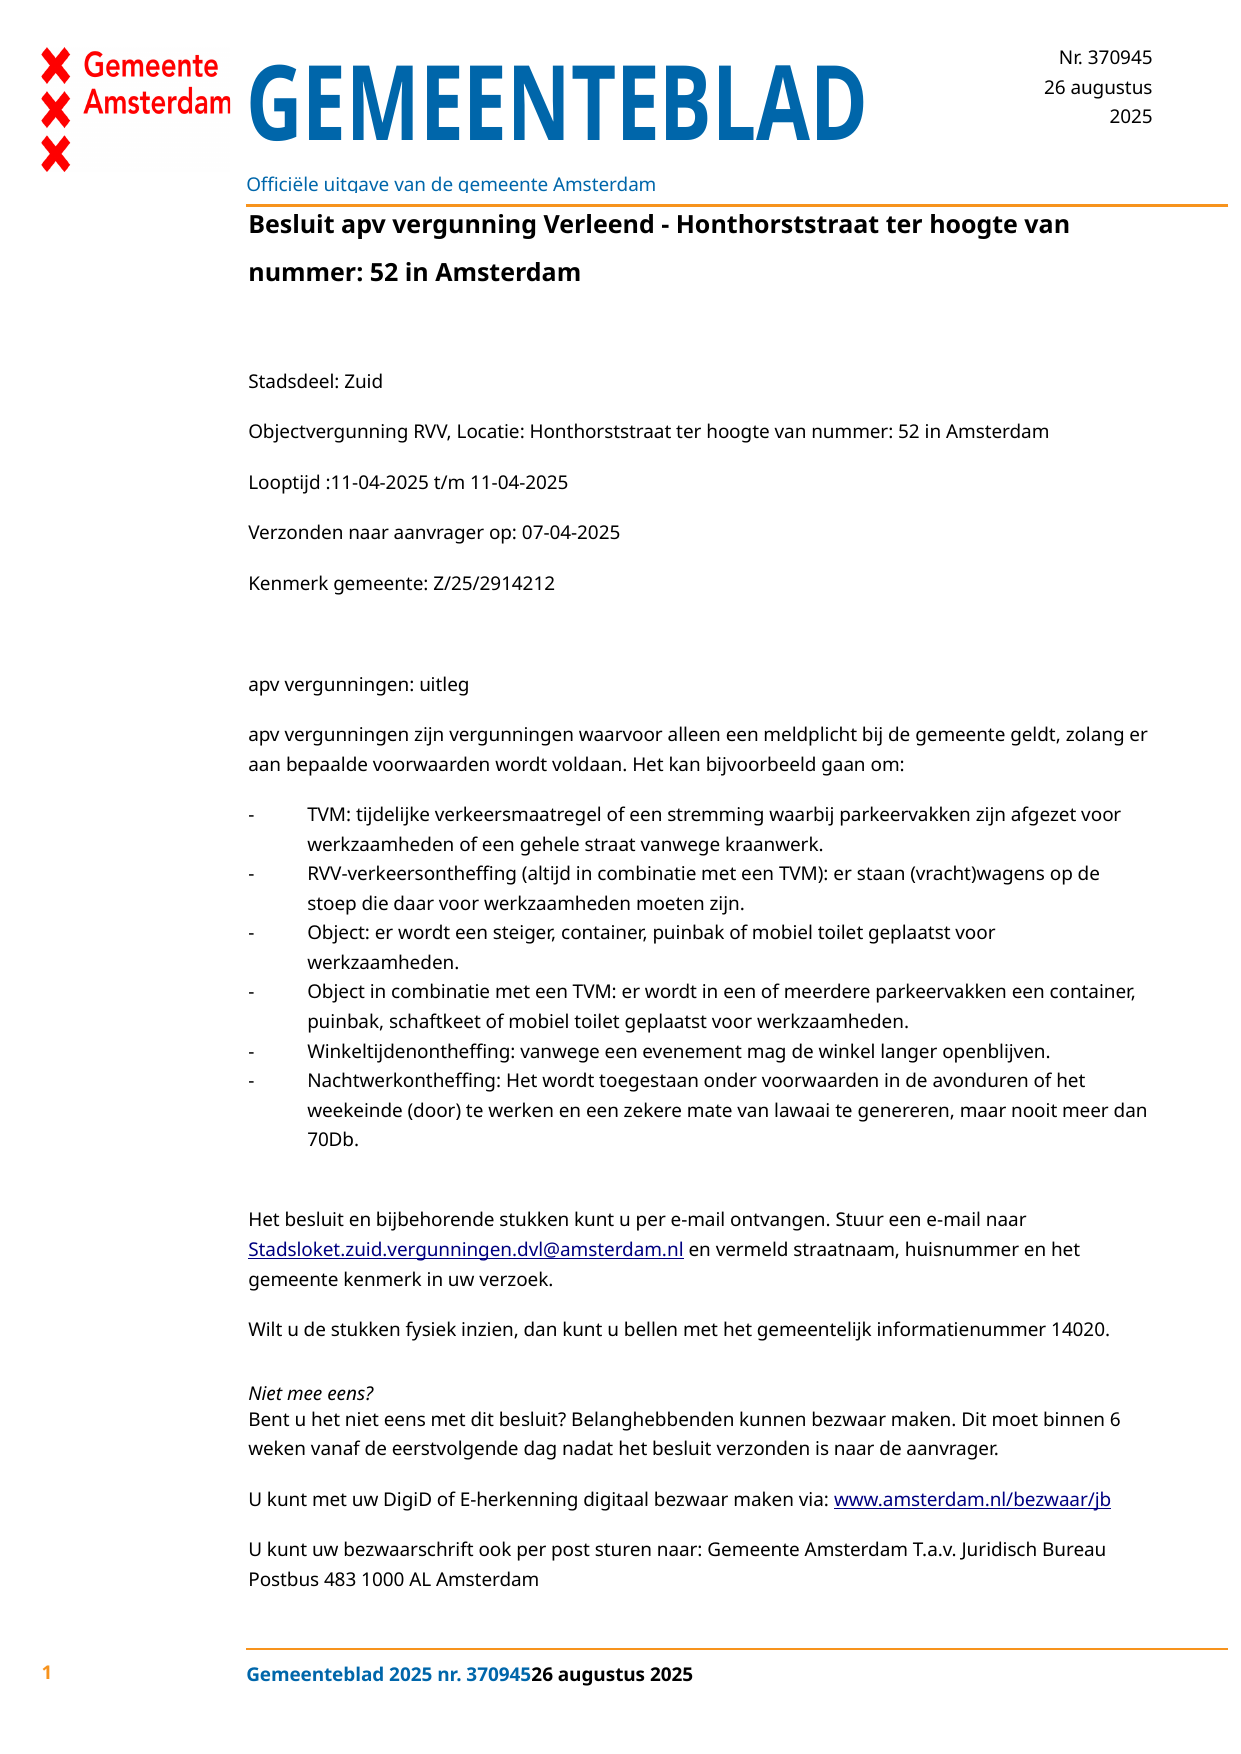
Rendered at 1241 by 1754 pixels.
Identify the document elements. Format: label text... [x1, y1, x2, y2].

text Looptijd :11-04-2025 t/m 11-04-2025 [248, 469, 1152, 495]
list TVM: tijdelijke verkeersmaatregel of een stremming waarbij parkeervakken zijn afgezet voor werkzaamheden of een gehele straat vanwege kraanwerk. [248, 801, 1152, 857]
list Winkeltijdenontheffing: vanwege een evenement mag de winkel langer openblijven. [248, 1038, 1152, 1064]
text Objectvergunning RVV, Locatie: Honthorststraat ter hoogte van nummer: 52 in Amsterdam [248, 419, 1152, 444]
text Wilt u de stukken fysiek inzien, dan kunt u bellen met het gemeentelijk informatienummer 14020. [248, 1316, 1152, 1342]
text Het besluit en bijbehorende stukken kunt u per e-mail ontvangen. Stuur een e-mail naar Stadsloket.zuid.vergunningen.dvl@amsterdam.nl en vermeld straatnaam, huisnummer en het gemeente kenmerk in uw verzoek. [248, 1207, 1152, 1292]
text apv vergunningen: uitleg [248, 671, 1152, 697]
list Object in combinatie met een TVM: er wordt in een of meerdere parkeervakken een container, puinbak, schaftkeet of mobiel toilet geplaatst voor werkzaamheden. [248, 979, 1152, 1034]
list Nachtwerkontheffing: Het wordt toegestaan onder voorwaarden in de avonduren of het weekeinde (door) te werken en een zekere mate van lawaai te genereren, maar nooit meer dan 70Db. [248, 1067, 1152, 1152]
text Niet mee eens? [248, 1380, 1152, 1406]
text Besluit apv vergunning Verleend - Honthorststraat ter hoogte van nummer: 52 in Amsterdam [248, 207, 1152, 288]
text Bent u het niet eens met dit besluit? Belanghebbenden kunnen bezwaar maken. Dit moet binnen 6 weken vanaf de eerstvolgende dag nadat het besluit verzonden is naar de aanvrager. [248, 1406, 1152, 1461]
text U kunt uw bezwaarschrift ook per post sturen naar: Gemeente Amsterdam T.a.v. Juridisch Bureau Postbus 483 1000 AL Amsterdam [248, 1536, 1152, 1592]
text Verzonden naar aanvrager op: 07-04-2025 [248, 519, 1152, 545]
text Kenmerk gemeente: Z/25/2914212 [248, 570, 1152, 596]
text Stadsdeel: Zuid [248, 368, 1152, 394]
list RVV-verkeersontheffing (altijd in combinatie met een TVM): er staan (vracht)wagens op de stoep die daar voor werkzaamheden moeten zijn. [248, 860, 1152, 916]
text U kunt met uw DigiD of E-herkenning digitaal bezwaar maken via: www.amsterdam.nl/bezwaar/jb [248, 1486, 1152, 1512]
list Object: er wordt een steiger, container, puinbak of mobiel toilet geplaatst voor werkzaamheden. [248, 919, 1152, 975]
picture [41, 47, 231, 172]
text apv vergunningen zijn vergunningen waarvoor alleen een meldplicht bij de gemeente geldt, zolang er aan bepaalde voorwaarden wordt voldaan. Het kan bijvoorbeeld gaan om: [248, 721, 1152, 777]
